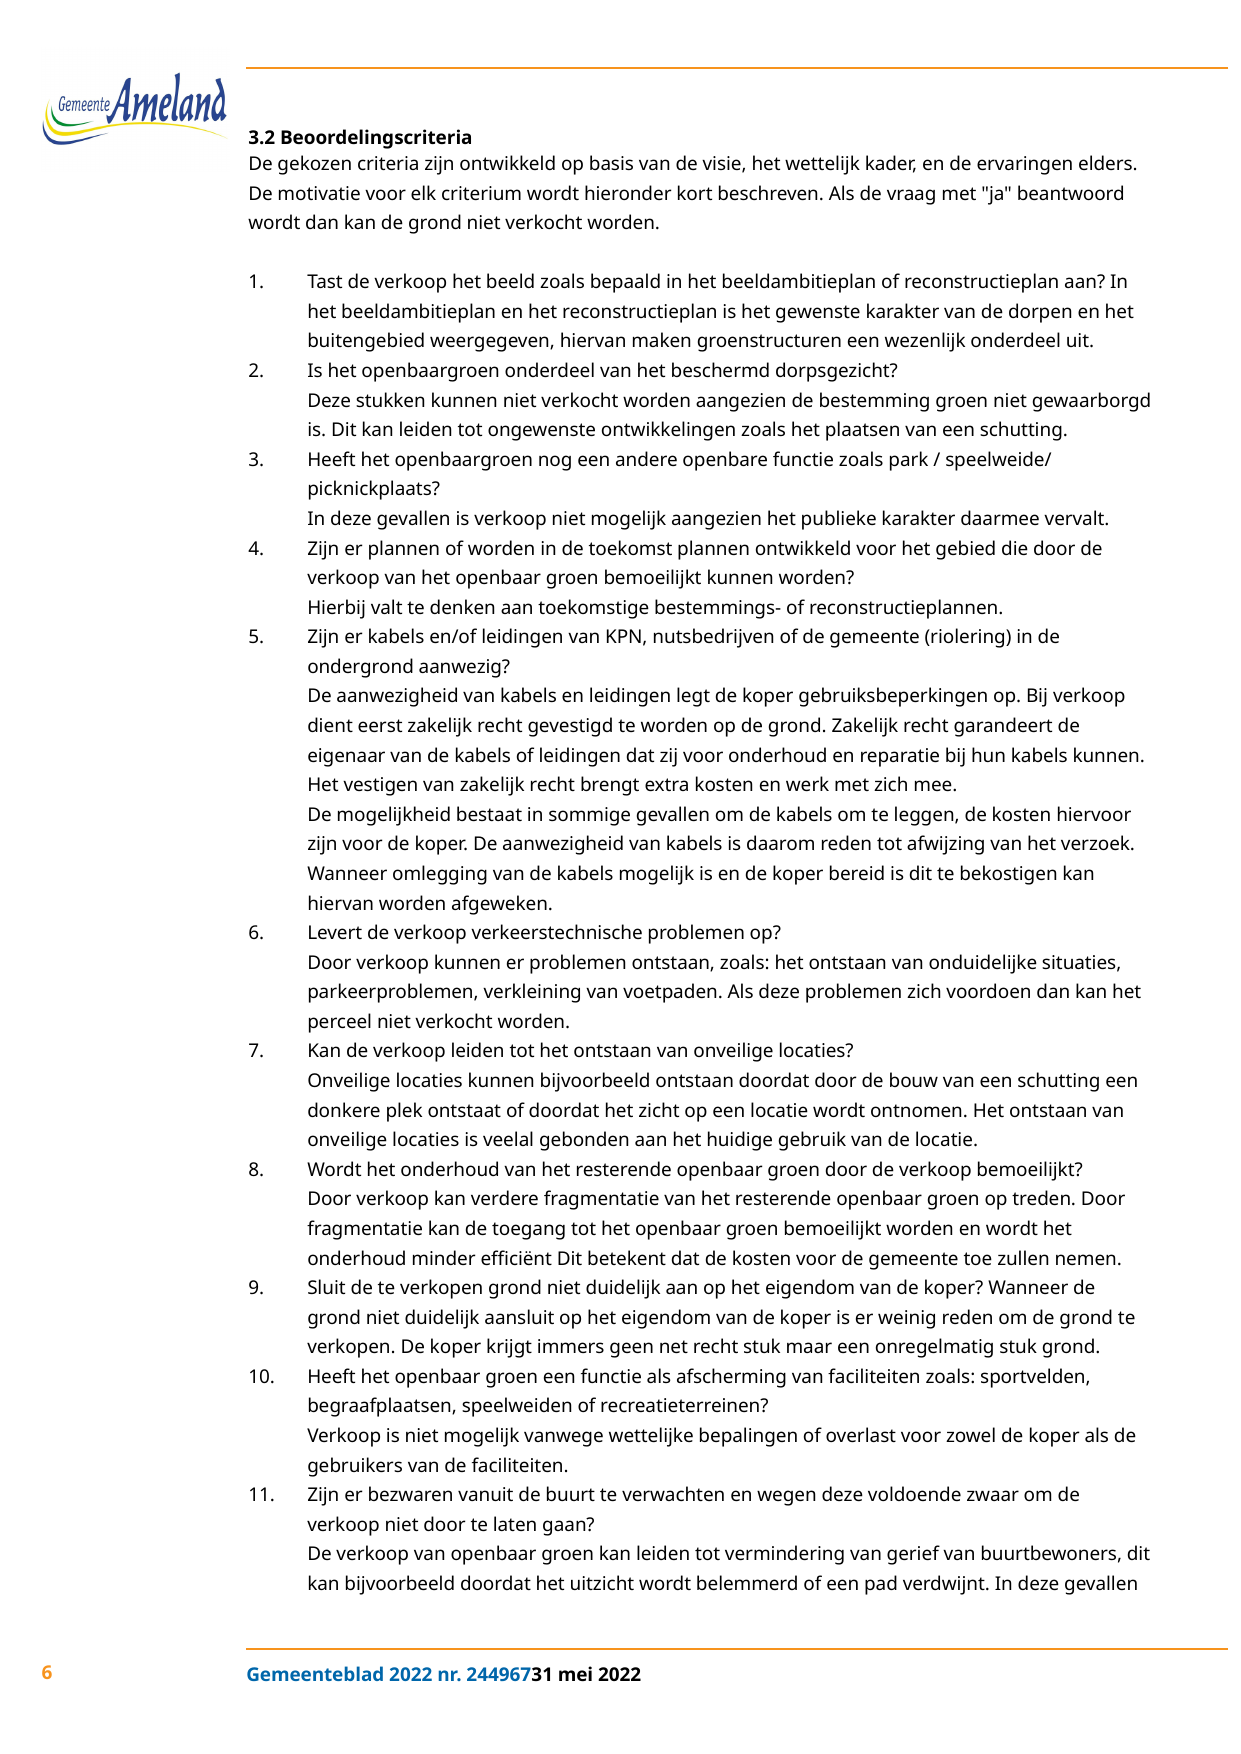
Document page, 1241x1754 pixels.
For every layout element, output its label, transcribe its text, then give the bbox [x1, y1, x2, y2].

list Hierbij valt te denken aan toekomstige bestemmings- of reconstructieplannen. [248, 594, 1152, 619]
list Heeft het openbaar groen een functie als afscherming van faciliteiten zoals: sportvelden, begraafplaatsen, speelweiden of recreatieterreinen? [248, 1363, 1152, 1418]
list Door verkoop kan verdere fragmentatie van het resterende openbaar groen op treden. Door fragmentatie kan de toegang tot het openbaar groen bemoeilijkt worden en wordt het onderhoud minder efficiënt Dit betekent dat de kosten voor de gemeente toe zullen nemen. [248, 1186, 1152, 1270]
list Zijn er plannen of worden in de toekomst plannen ontwikkeld voor het gebied die door de verkoop van het openbaar groen bemoeilijkt kunnen worden? [248, 535, 1152, 590]
list Kan de verkoop leiden tot het ontstaan van onveilige locaties? [248, 1038, 1152, 1063]
list Zijn er bezwaren vanuit de buurt te verwachten en wegen deze voldoende zwaar om de verkoop niet door te laten gaan? [248, 1481, 1152, 1537]
picture [41, 47, 231, 172]
list In deze gevallen is verkoop niet mogelijk aangezien het publieke karakter daarmee vervalt. [248, 505, 1152, 531]
list Heeft het openbaargroen nog een andere openbare functie zoals park / speelweide/ picknickplaats? [248, 446, 1152, 501]
text De gekozen criteria zijn ontwikkeld op basis van de visie, het wettelijk kader, en de ervaringen elders. De motivatie voor elk criterium wordt hieronder kort beschreven. Als de vraag met "ja" beantwoord wordt dan kan de grond niet verkocht worden. [248, 150, 1152, 235]
list Sluit de te verkopen grond niet duidelijk aan op het eigendom van de koper? Wanneer de grond niet duidelijk aansluit op het eigendom van de koper is er weinig reden om de grond te verkopen. De koper krijgt immers geen net recht stuk maar een onregelmatig stuk grond. [248, 1274, 1152, 1359]
list Is het openbaargroen onderdeel van het beschermd dorpsgezicht? [248, 357, 1152, 383]
text 3.2 Beoordelingscriteria [248, 124, 1152, 150]
list Tast de verkoop het beeld zoals bepaald in het beeldambitieplan of reconstructieplan aan? In het beeldambitieplan en het reconstructieplan is het gewenste karakter van de dorpen en het buitengebied weergegeven, hiervan maken groenstructuren een wezenlijk onderdeel uit. [248, 268, 1152, 353]
list Deze stukken kunnen niet verkocht worden aangezien de bestemming groen niet gewaarborgd is. Dit kan leiden tot ongewenste ontwikkelingen zoals het plaatsen van een schutting. [248, 387, 1152, 442]
list Onveilige locaties kunnen bijvoorbeeld ontstaan doordat door de bouw van een schutting een donkere plek ontstaat of doordat het zicht op een locatie wordt ontnomen. Het ontstaan van onveilige locaties is veelal gebonden aan het huidige gebruik van de locatie. [248, 1067, 1152, 1152]
list De aanwezigheid van kabels en leidingen legt de koper gebruiksbeperkingen op. Bij verkoop dient eerst zakelijk recht gevestigd te worden op de grond. Zakelijk recht garandeert de eigenaar van de kabels of leidingen dat zij voor onderhoud en reparatie bij hun kabels kunnen. Het vestigen van zakelijk recht brengt extra kosten en werk met zich mee. [248, 683, 1152, 797]
list Zijn er kabels en/of leidingen van KPN, nutsbedrijven of de gemeente (riolering) in de ondergrond aanwezig? [248, 623, 1152, 679]
list Door verkoop kunnen er problemen ontstaan, zoals: het ontstaan van onduidelijke situaties, parkeerproblemen, verkleining van voetpaden. Als deze problemen zich voordoen dan kan het perceel niet verkocht worden. [248, 949, 1152, 1034]
list De mogelijkheid bestaat in sommige gevallen om de kabels om te leggen, de kosten hiervoor zijn voor de koper. De aanwezigheid van kabels is daarom reden tot afwijzing van het verzoek. Wanneer omlegging van de kabels mogelijk is en de koper bereid is dit te bekostigen kan hiervan worden afgeweken. [248, 801, 1152, 915]
list Verkoop is niet mogelijk vanwege wettelijke bepalingen of overlast voor zowel de koper als de gebruikers van de faciliteiten. [248, 1422, 1152, 1477]
list Wordt het onderhoud van het resterende openbaar groen door de verkoop bemoeilijkt? [248, 1156, 1152, 1182]
list De verkoop van openbaar groen kan leiden tot vermindering van gerief van buurtbewoners, dit kan bijvoorbeeld doordat het uitzicht wordt belemmerd of een pad verdwijnt. In deze gevallen [248, 1541, 1152, 1596]
list Levert de verkoop verkeerstechnische problemen op? [248, 919, 1152, 945]
